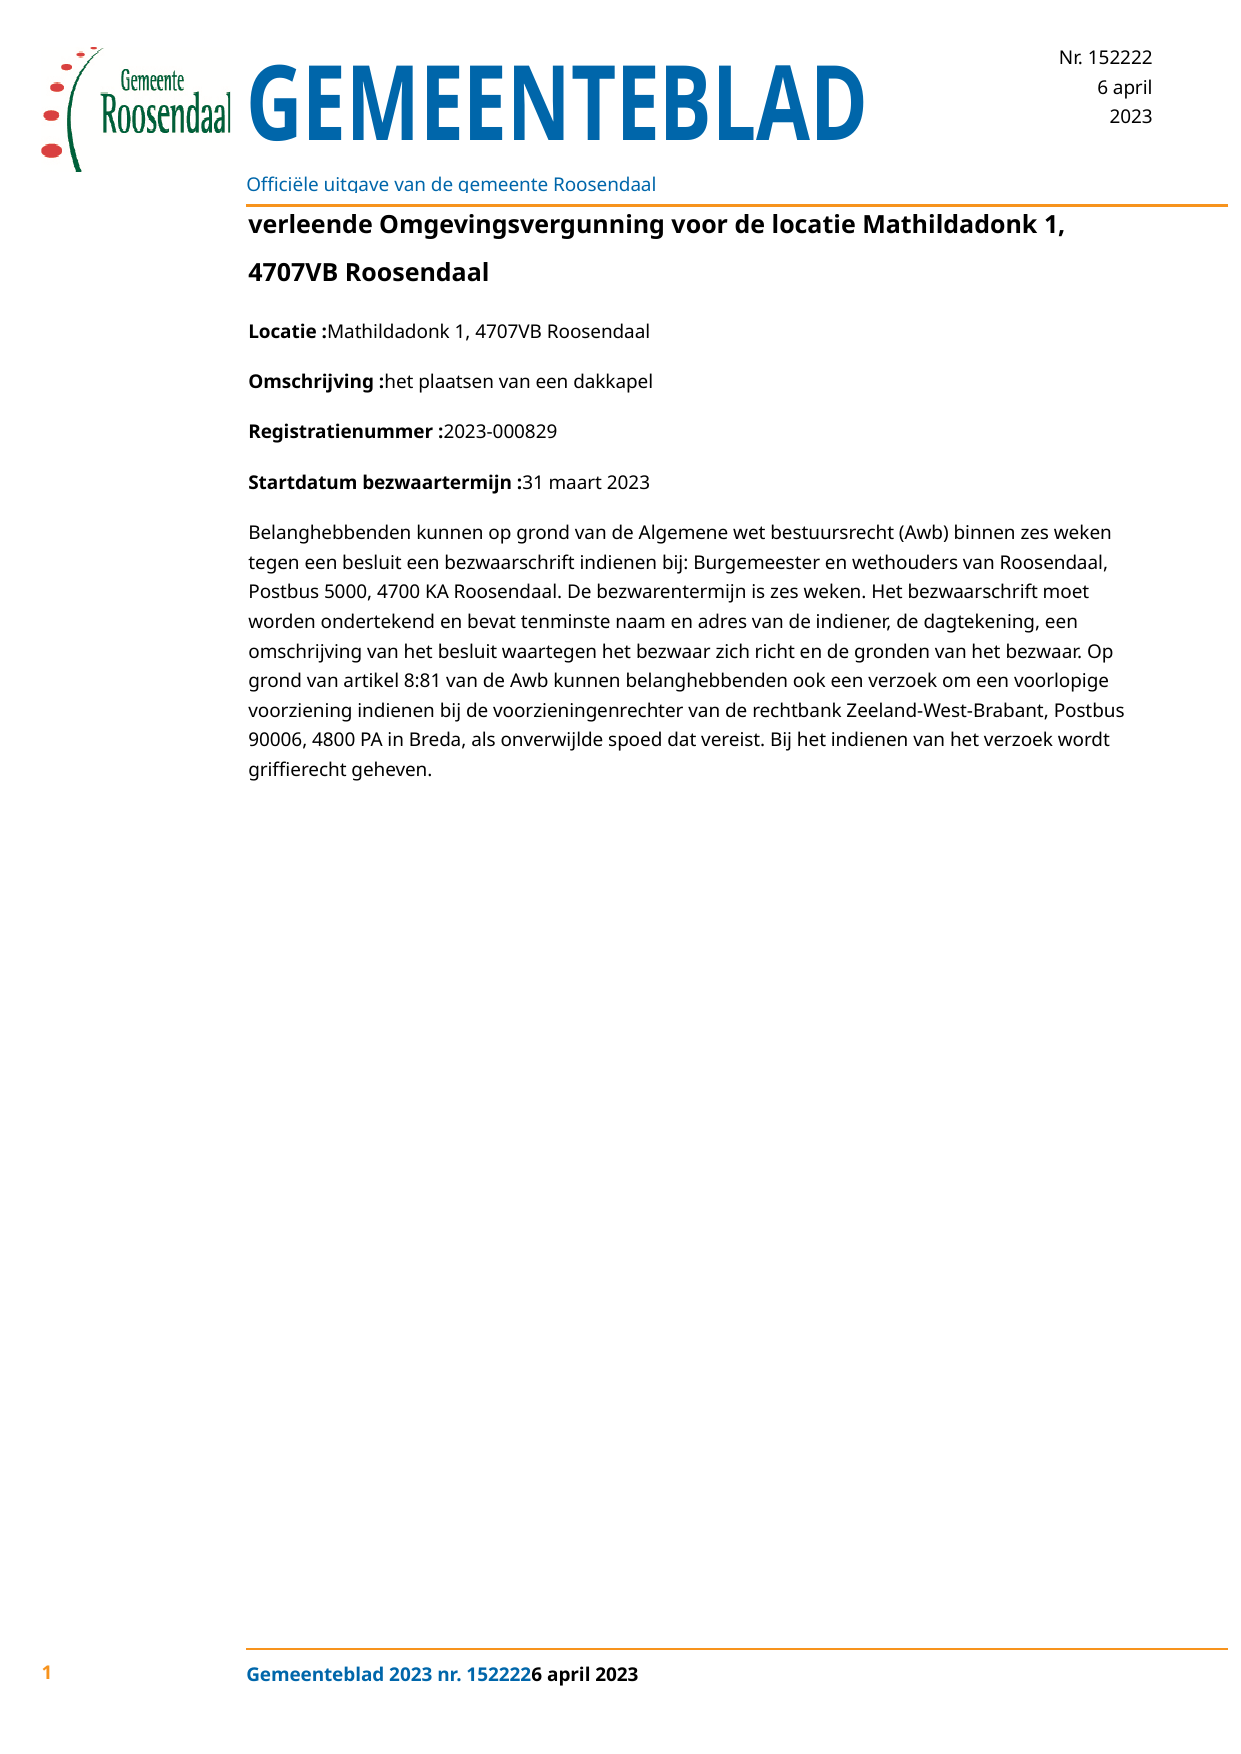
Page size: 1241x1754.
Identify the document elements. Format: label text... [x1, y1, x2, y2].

text Startdatum bezwaartermijn :31 maart 2023 [248, 469, 1152, 495]
text Locatie :Mathildadonk 1, 4707VB Roosendaal [248, 318, 1152, 344]
text Belanghebbenden kunnen op grond van de Algemene wet bestuursrecht (Awb) binnen zes weken tegen een besluit een bezwaarschrift indienen bij: Burgemeester en wethouders van Roosendaal, Postbus 5000, 4700 KA Roosendaal. De bezwarentermijn is zes weken. Het bezwaarschrift moet worden ondertekend en bevat tenminste naam en adres van de indiener, de dagtekening, een omschrijving van het besluit waartegen het bezwaar zich richt en de gronden van het bezwaar. Op grond van artikel 8:81 van de Awb kunnen belanghebbenden ook een verzoek om een voorlopige voorziening indienen bij de voorzieningenrechter van de rechtbank Zeeland-West-Brabant, Postbus 90006, 4800 PA in Breda, als onverwijlde spoed dat vereist. Bij het indienen van het verzoek wordt griffierecht geheven. [248, 519, 1152, 782]
text Omschrijving :het plaatsen van een dakkapel [248, 368, 1152, 394]
text Registratienummer :2023-000829 [248, 419, 1152, 444]
text verleende Omgevingsvergunning voor de locatie Mathildadonk 1, 4707VB Roosendaal [248, 207, 1152, 288]
picture [41, 47, 231, 172]
